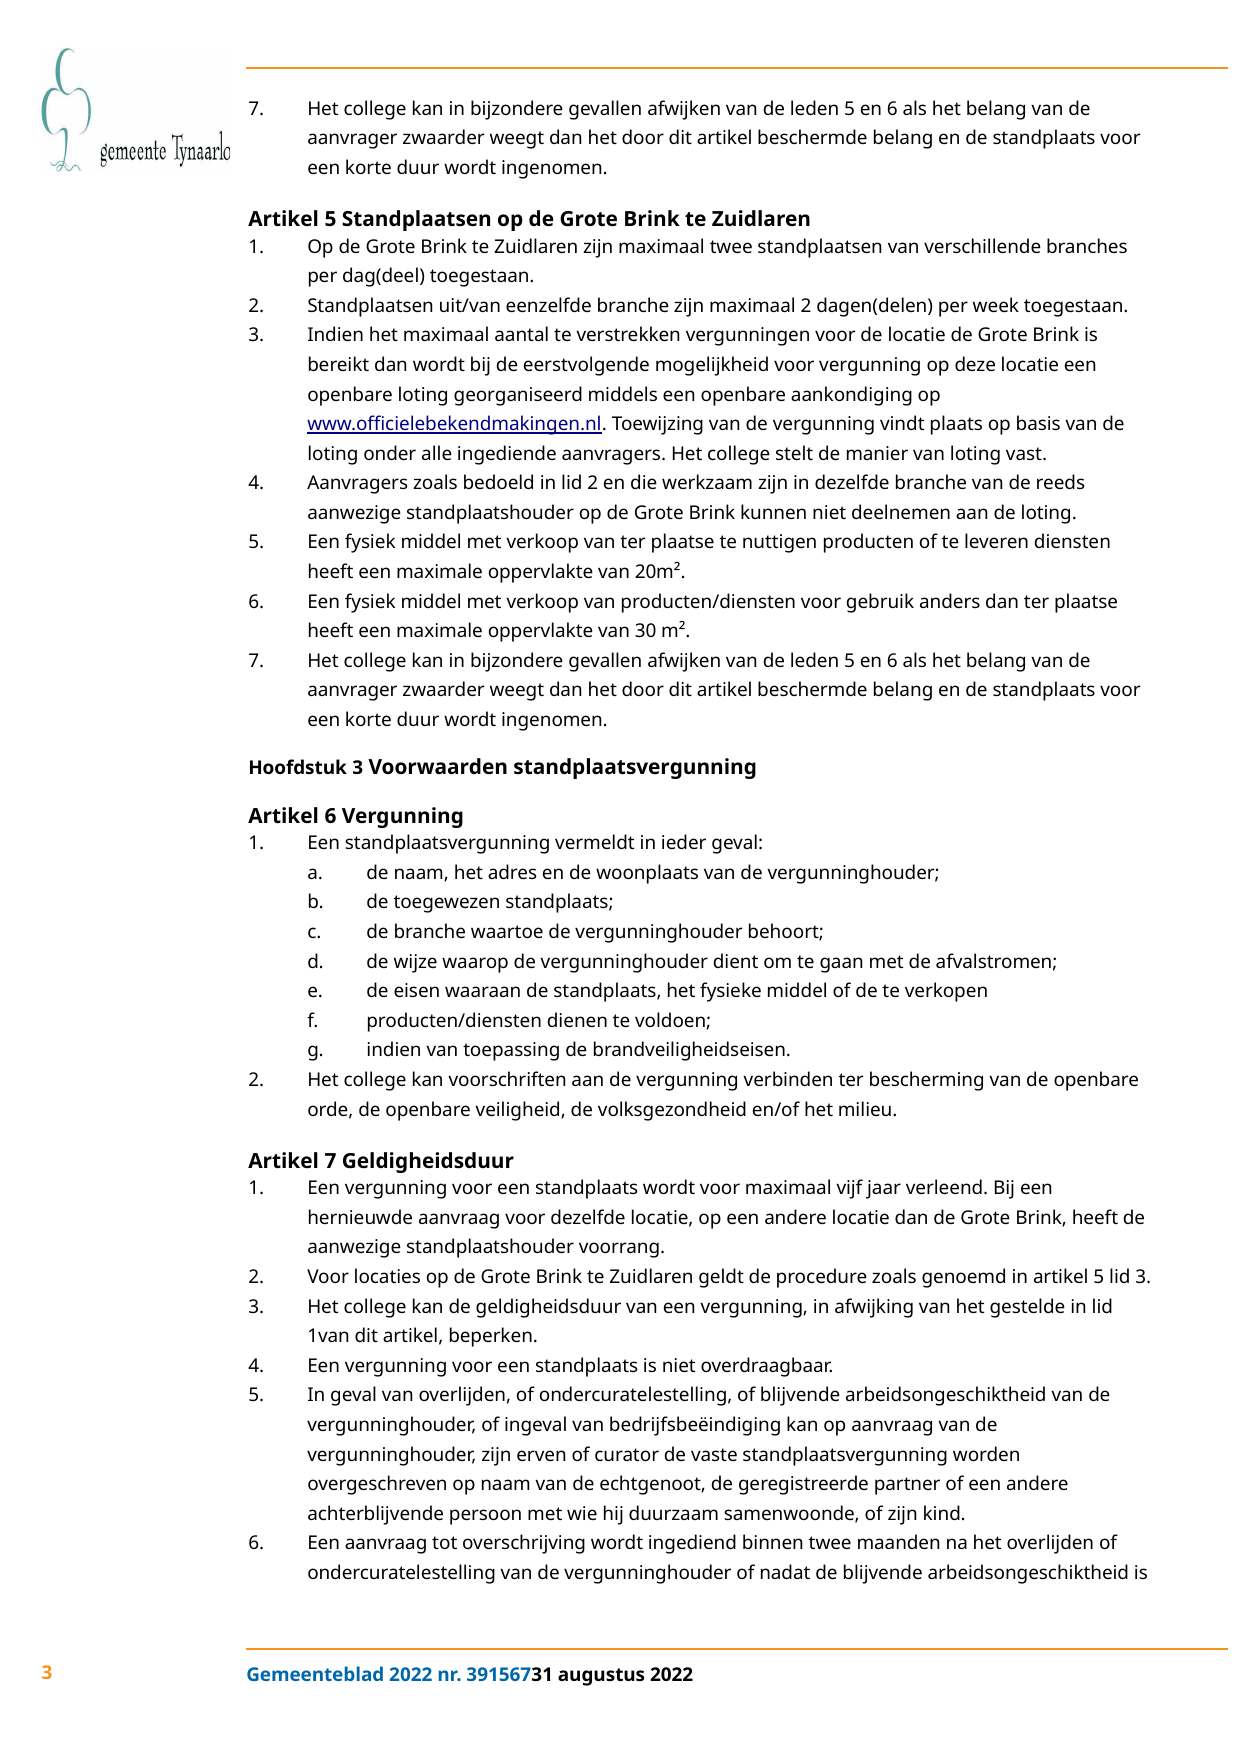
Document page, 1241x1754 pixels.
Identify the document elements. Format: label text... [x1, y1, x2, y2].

list Het college kan in bijzondere gevallen afwijken van de leden 5 en 6 als het belang van de aanvrager zwaarder weegt dan het door dit artikel beschermde belang en de standplaats voor een korte duur wordt ingenomen. [248, 95, 1152, 180]
list Een aanvraag tot overschrijving wordt ingediend binnen twee maanden na het overlijden of ondercuratelestelling van de vergunninghouder of nadat de blijvende arbeidsongeschiktheid is [248, 1529, 1152, 1585]
list de eisen waaraan de standplaats, het fysieke middel of de te verkopen [307, 977, 1152, 1003]
list Het college kan in bijzondere gevallen afwijken van de leden 5 en 6 als het belang van de aanvrager zwaarder weegt dan het door dit artikel beschermde belang en de standplaats voor een korte duur wordt ingenomen. [248, 647, 1152, 732]
picture [41, 47, 231, 172]
list Op de Grote Brink te Zuidlaren zijn maximaal twee standplaatsen van verschillende branches per dag(deel) toegestaan. [248, 233, 1152, 288]
list de branche waartoe de vergunninghouder behoort; [307, 918, 1152, 944]
text Artikel 6 Vergunning [248, 801, 1152, 829]
list Standplaatsen uit/van eenzelfde branche zijn maximaal 2 dagen(delen) per week toegestaan. [248, 292, 1152, 318]
list Het college kan de geldigheidsduur van een vergunning, in afwijking van het gestelde in lid 1van dit artikel, beperken. [248, 1293, 1152, 1348]
list de toegewezen standplaats; [307, 889, 1152, 914]
text Hoofdstuk 3 Voorwaarden standplaatsvergunning [248, 752, 1152, 780]
text Artikel 5 Standplaatsen op de Grote Brink te Zuidlaren [248, 204, 1152, 233]
list Het college kan voorschriften aan de vergunning verbinden ter bescherming van de openbare orde, de openbare veiligheid, de volksgezondheid en/of het milieu. [248, 1066, 1152, 1121]
list Aanvragers zoals bedoeld in lid 2 en die werkzaam zijn in dezelfde branche van de reeds aanwezige standplaatshouder op de Grote Brink kunnen niet deelnemen aan de loting. [248, 469, 1152, 525]
list Een standplaatsvergunning vermeldt in ieder geval: [248, 829, 1152, 855]
list indien van toepassing de brandveiligheidseisen. [307, 1037, 1152, 1062]
list Een vergunning voor een standplaats wordt voor maximaal vijf jaar verleend. Bij een hernieuwde aanvraag voor dezelfde locatie, op een andere locatie dan de Grote Brink, heeft de aanwezige standplaatshouder voorrang. [248, 1174, 1152, 1259]
list Een fysiek middel met verkoop van producten/diensten voor gebruik anders dan ter plaatse heeft een maximale oppervlakte van 30 m². [248, 588, 1152, 643]
list In geval van overlijden, of ondercuratelestelling, of blijvende arbeidsongeschiktheid van de vergunninghouder, of ingeval van bedrijfsbeëindiging kan op aanvraag van de vergunninghouder, zijn erven of curator de vaste standplaatsvergunning worden overgeschreven op naam van de echtgenoot, de geregistreerde partner of een andere achterblijvende persoon met wie hij duurzaam samenwoonde, of zijn kind. [248, 1382, 1152, 1526]
list de wijze waarop de vergunninghouder dient om te gaan met de afvalstromen; [307, 948, 1152, 973]
list producten/diensten dienen te voldoen; [307, 1007, 1152, 1033]
text Artikel 7 Geldigheidsduur [248, 1146, 1152, 1174]
list Een vergunning voor een standplaats is niet overdraagbaar. [248, 1352, 1152, 1378]
list Voor locaties op de Grote Brink te Zuidlaren geldt de procedure zoals genoemd in artikel 5 lid 3. [248, 1263, 1152, 1289]
list Indien het maximaal aantal te verstrekken vergunningen voor de locatie de Grote Brink is bereikt dan wordt bij de eerstvolgende mogelijkheid voor vergunning op deze locatie een openbare loting georganiseerd middels een openbare aankondiging op www.officielebekendmakingen.nl. Toewijzing van de vergunning vindt plaats op basis van de loting onder alle ingediende aanvragers. Het college stelt de manier van loting vast. [248, 322, 1152, 466]
list Een fysiek middel met verkoop van ter plaatse te nuttigen producten of te leveren diensten heeft een maximale oppervlakte van 20m². [248, 529, 1152, 584]
list de naam, het adres en de woonplaats van de vergunninghouder; [307, 859, 1152, 885]
